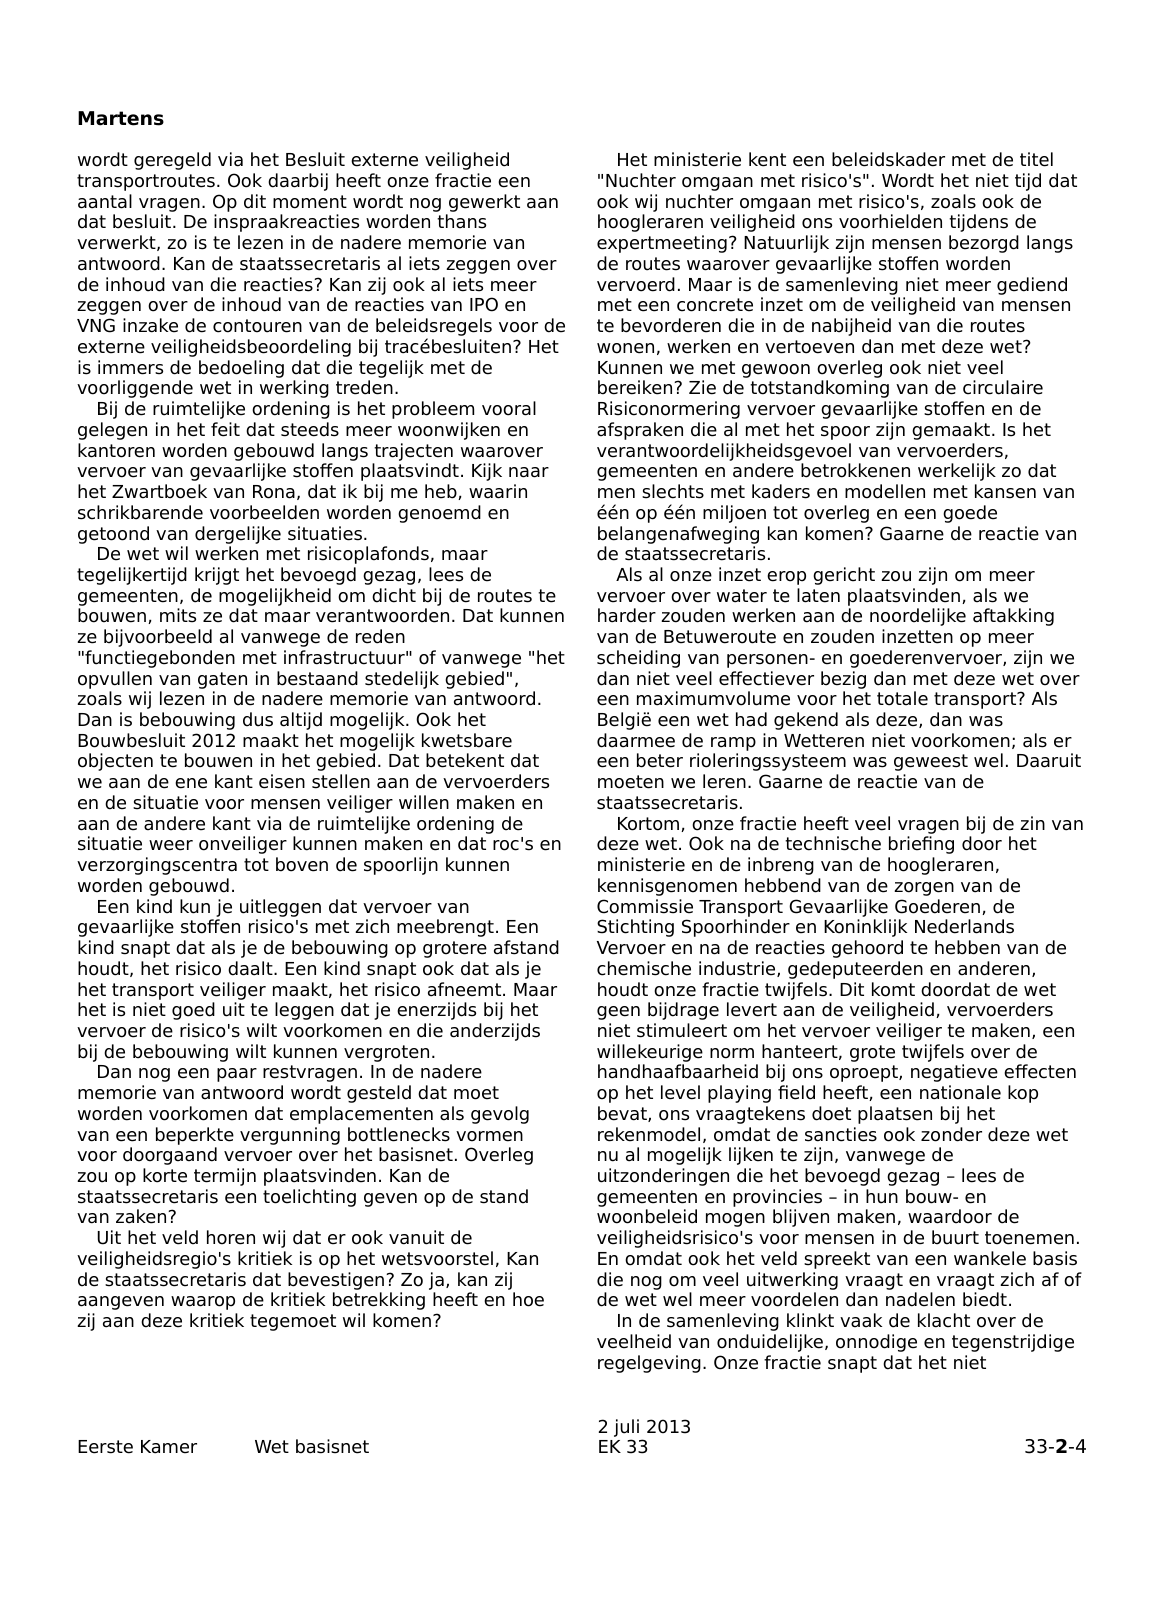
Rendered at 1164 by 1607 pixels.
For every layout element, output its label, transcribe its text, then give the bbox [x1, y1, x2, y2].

text In de samenleving klinkt vaak de klacht over de veelheid van onduidelijke, onnodige en tegenstrijdige regelgeving. Onze fractie snapt dat het niet [596, 1311, 1087, 1373]
text Een kind kun je uitleggen dat vervoer van gevaarlijke stoffen risico's met zich meebrengt. Een kind snapt dat als je de bebouwing op grotere afstand houdt, het risico daalt. Een kind snapt ook dat als je het transport veiliger maakt, het risico afneemt. Maar het is niet goed uit te leggen dat je enerzijds bij het vervoer de risico's wilt voorkomen en die anderzijds bij de bebouwing wilt kunnen vergroten. [77, 896, 567, 1062]
text Uit het veld horen wij dat er ook vanuit de veiligheidsregio's kritiek is op het wetsvoorstel, Kan de staatssecretaris dat bevestigen? Zo ja, kan zij aangeven waarop de kritiek betrekking heeft en hoe zij aan deze kritiek tegemoet wil komen? [77, 1228, 567, 1332]
text Bij de ruimtelijke ordening is het probleem vooral gelegen in het feit dat steeds meer woonwijken en kantoren worden gebouwd langs trajecten waarover vervoer van gevaarlijke stoffen plaatsvindt. Kijk naar het Zwartboek van Rona, dat ik bij me heb, waarin schrikbarende voorbeelden worden genoemd en getoond van dergelijke situaties. [77, 399, 567, 544]
text wordt geregeld via het Besluit externe veiligheid transportroutes. Ook daarbij heeft onze fractie een aantal vragen. Op dit moment wordt nog gewerkt aan dat besluit. De inspraakreacties worden thans verwerkt, zo is te lezen in de nadere memorie van antwoord. Kan de staatssecretaris al iets zeggen over de inhoud van die reacties? Kan zij ook al iets meer zeggen over de inhoud van de reacties van IPO en VNG inzake de contouren van de beleidsregels voor de externe veiligheidsbeoordeling bij tracébesluiten? Het is immers de bedoeling dat die tegelijk met de voorliggende wet in werking treden. [77, 150, 567, 399]
text Het ministerie kent een beleidskader met de titel "Nuchter omgaan met risico's". Wordt het niet tijd dat ook wij nuchter omgaan met risico's, zoals ook de hoogleraren veiligheid ons voorhielden tijdens de expertmeeting? Natuurlijk zijn mensen bezorgd langs de routes waarover gevaarlijke stoffen worden vervoerd. Maar is de samenleving niet meer gediend met een concrete inzet om de veiligheid van mensen te bevorderen die in de nabijheid van die routes wonen, werken en vertoeven dan met deze wet? Kunnen we met gewoon overleg ook niet veel bereiken? Zie de totstandkoming van de circulaire Risiconormering vervoer gevaarlijke stoffen en de afspraken die al met het spoor zijn gemaakt. Is het verantwoordelijkheidsgevoel van vervoerders, gemeenten en andere betrokkenen werkelijk zo dat men slechts met kaders en modellen met kansen van één op één miljoen tot overleg en een goede belangenafweging kan komen? Gaarne de reactie van de staatssecretaris. [596, 150, 1087, 565]
text Kortom, onze fractie heeft veel vragen bij de zin van deze wet. Ook na de technische briefing door het ministerie en de inbreng van de hoogleraren, kennisgenomen hebbend van de zorgen van de Commissie Transport Gevaarlijke Goederen, de Stichting Spoorhinder en Koninklijk Nederlands Vervoer en na de reacties gehoord te hebben van de chemische industrie, gedeputeerden en anderen, houdt onze fractie twijfels. Dit komt doordat de wet geen bijdrage levert aan de veiligheid, vervoerders niet stimuleert om het vervoer veiliger te maken, een willekeurige norm hanteert, grote twijfels over de handhaafbaarheid bij ons oproept, negatieve effecten op het level playing field heeft, een nationale kop bevat, ons vraagtekens doet plaatsen bij het rekenmodel, omdat de sancties ook zonder deze wet nu al mogelijk lijken te zijn, vanwege de uitzonderingen die het bevoegd gezag – lees de gemeenten en provincies – in hun bouw- en woonbeleid mogen blijven maken, waardoor de veiligheidsrisico's voor mensen in de buurt toenemen. En omdat ook het veld spreekt van een wankele basis die nog om veel uitwerking vraagt en vraagt zich af of de wet wel meer voordelen dan nadelen biedt. [596, 813, 1087, 1311]
text Dan nog een paar restvragen. In de nadere memorie van antwoord wordt gesteld dat moet worden voorkomen dat emplacementen als gevolg van een beperkte vergunning bottlenecks vormen voor doorgaand vervoer over het basisnet. Overleg zou op korte termijn plaatsvinden. Kan de staatssecretaris een toelichting geven op de stand van zaken? [77, 1062, 567, 1228]
text Als al onze inzet erop gericht zou zijn om meer vervoer over water te laten plaatsvinden, als we harder zouden werken aan de noordelijke aftakking van de Betuweroute en zouden inzetten op meer scheiding van personen- en goederenvervoer, zijn we dan niet veel effectiever bezig dan met deze wet over een maximumvolume voor het totale transport? Als België een wet had gekend als deze, dan was daarmee de ramp in Wetteren niet voorkomen; als er een beter rioleringssysteem was geweest wel. Daaruit moeten we leren. Gaarne de reactie van de staatssecretaris. [596, 565, 1087, 813]
text De wet wil werken met risicoplafonds, maar tegelijkertijd krijgt het bevoegd gezag, lees de gemeenten, de mogelijkheid om dicht bij de routes te bouwen, mits ze dat maar verantwoorden. Dat kunnen ze bijvoorbeeld al vanwege de reden "functiegebonden met infrastructuur" of vanwege "het opvullen van gaten in bestaand stedelijk gebied", zoals wij lezen in de nadere memorie van antwoord. Dan is bebouwing dus altijd mogelijk. Ook het Bouwbesluit 2012 maakt het mogelijk kwetsbare objecten te bouwen in het gebied. Dat betekent dat we aan de ene kant eisen stellen aan de vervoerders en de situatie voor mensen veiliger willen maken en aan de andere kant via de ruimtelijke ordening de situatie weer onveiliger kunnen maken en dat roc's en verzorgingscentra tot boven de spoorlijn kunnen worden gebouwd. [77, 544, 567, 896]
